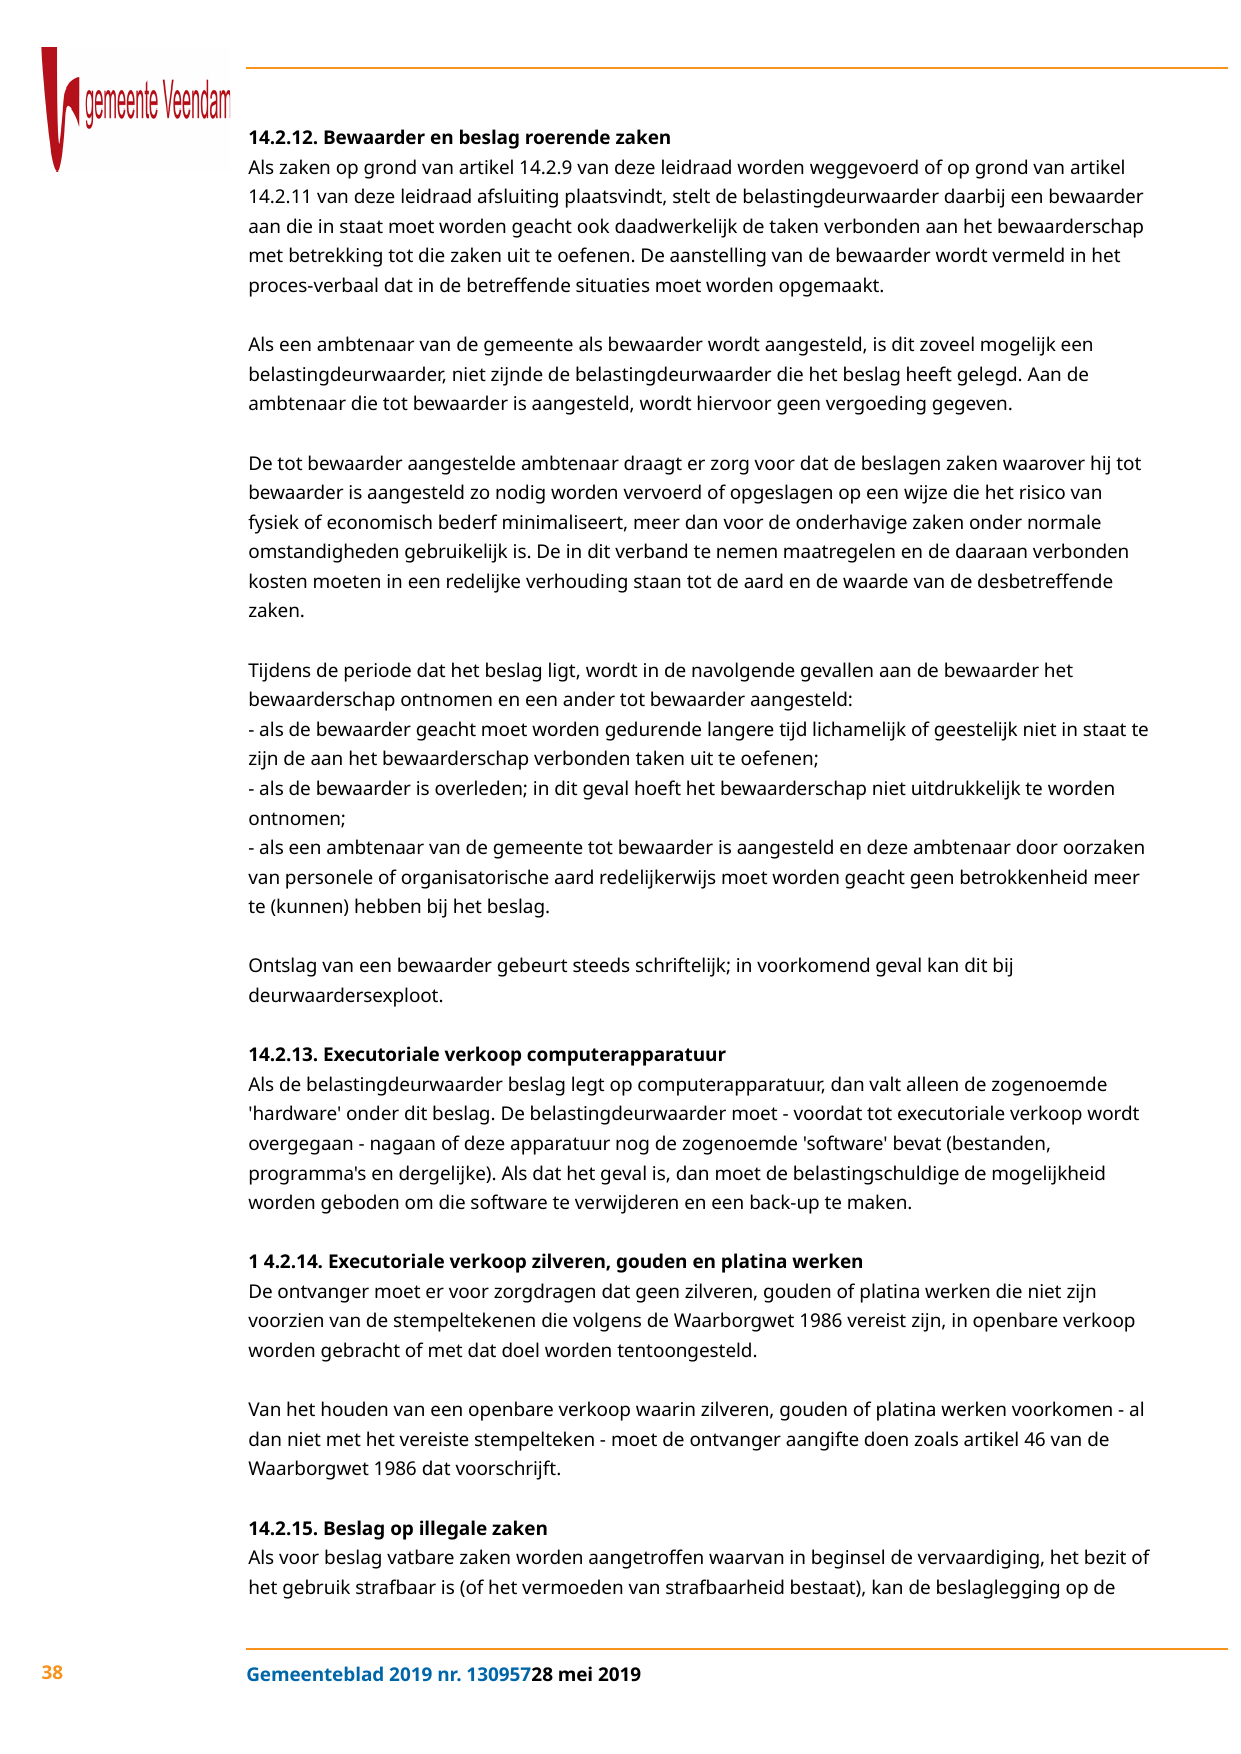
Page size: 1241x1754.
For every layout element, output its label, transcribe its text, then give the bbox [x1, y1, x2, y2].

text Tijdens de periode dat het beslag ligt, wordt in de navolgende gevallen aan de bewaarder het bewaarderschap ontnomen en een ander tot bewaarder aangesteld: [248, 657, 1152, 712]
text Als zaken op grond van artikel 14.2.9 van deze leidraad worden weggevoerd of op grond van artikel 14.2.11 van deze leidraad afsluiting plaatsvindt, stelt de belastingdeurwaarder daarbij een bewaarder aan die in staat moet worden geacht ook daadwerkelijk de taken verbonden aan het bewaarderschap met betrekking tot die zaken uit te oefenen. De aanstelling van de bewaarder wordt vermeld in het proces-verbaal dat in de betreffende situaties moet worden opgemaakt. [248, 154, 1152, 298]
text Van het houden van een openbare verkoop waarin zilveren, gouden of platina werken voorkomen - al dan niet met het vereiste stempelteken - moet de ontvanger aangifte doen zoals artikel 46 van de Waarborgwet 1986 dat voorschrijft. [248, 1396, 1152, 1481]
text De tot bewaarder aangestelde ambtenaar draagt er zorg voor dat de beslagen zaken waarover hij tot bewaarder is aangesteld zo nodig worden vervoerd of opgeslagen op een wijze die het risico van fysiek of economisch bederf minimaliseert, meer dan voor de onderhavige zaken onder normale omstandigheden gebruikelijk is. De in dit verband te nemen maatregelen en de daaraan verbonden kosten moeten in een redelijke verhouding staan tot de aard en de waarde van de desbetreffende zaken. [248, 450, 1152, 623]
text - als een ambtenaar van de gemeente tot bewaarder is aangesteld en deze ambtenaar door oorzaken van personele of organisatorische aard redelijkerwijs moet worden geacht geen betrokkenheid meer te (kunnen) hebben bij het beslag. [248, 834, 1152, 919]
text Als een ambtenaar van de gemeente als bewaarder wordt aangesteld, is dit zoveel mogelijk een belastingdeurwaarder, niet zijnde de belastingdeurwaarder die het beslag heeft gelegd. Aan de ambtenaar die tot bewaarder is aangesteld, wordt hiervoor geen vergoeding gegeven. [248, 331, 1152, 416]
text 1 4.2.14. Executoriale verkoop zilveren, gouden en platina werken [248, 1248, 1152, 1274]
text Als voor beslag vatbare zaken worden aangetroffen waarvan in beginsel de vervaardiging, het bezit of het gebruik strafbaar is (of het vermoeden van strafbaarheid bestaat), kan de beslaglegging op de [248, 1544, 1152, 1600]
text 14.2.12. Bewaarder en beslag roerende zaken [248, 124, 1152, 150]
text Als de belastingdeurwaarder beslag legt op computerapparatuur, dan valt alleen de zogenoemde 'hardware' onder dit beslag. De belastingdeurwaarder moet - voordat tot executoriale verkoop wordt overgegaan - nagaan of deze apparatuur nog de zogenoemde 'software' bevat (bestanden, programma's en dergelijke). Als dat het geval is, dan moet de belastingschuldige de mogelijkheid worden geboden om die software te verwijderen en een back-up te maken. [248, 1071, 1152, 1215]
text - als de bewaarder is overleden; in dit geval hoeft het bewaarderschap niet uitdrukkelijk te worden ontnomen; [248, 775, 1152, 831]
text - als de bewaarder geacht moet worden gedurende langere tijd lichamelijk of geestelijk niet in staat te zijn de aan het bewaarderschap verbonden taken uit te oefenen; [248, 716, 1152, 771]
text 14.2.15. Beslag op illegale zaken [248, 1515, 1152, 1541]
text De ontvanger moet er voor zorgdragen dat geen zilveren, gouden of platina werken die niet zijn voorzien van de stempeltekenen die volgens de Waarborgwet 1986 vereist zijn, in openbare verkoop worden gebracht of met dat doel worden tentoongesteld. [248, 1278, 1152, 1363]
picture [41, 47, 231, 172]
text Ontslag van een bewaarder gebeurt steeds schriftelijk; in voorkomend geval kan dit bij deurwaardersexploot. [248, 953, 1152, 1008]
text 14.2.13. Executoriale verkoop computerapparatuur [248, 1041, 1152, 1067]
